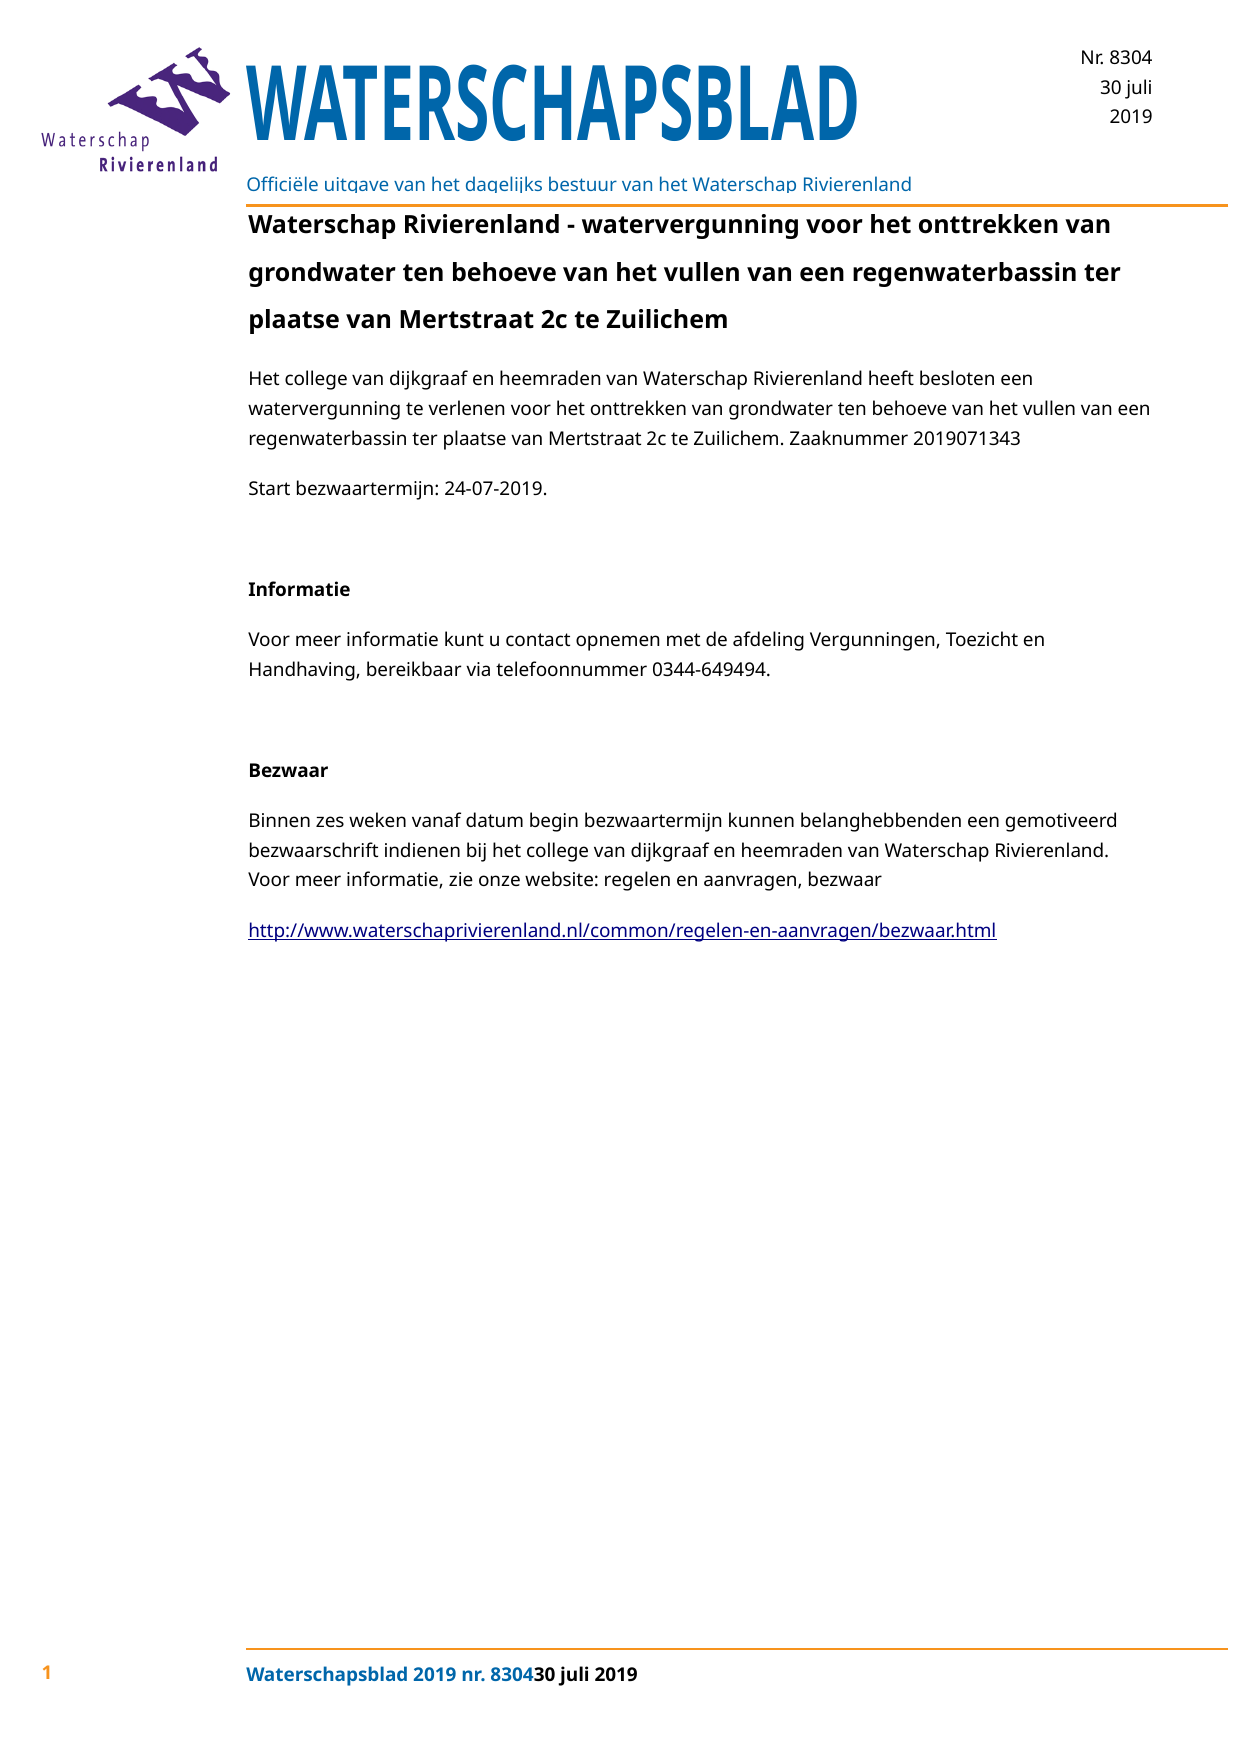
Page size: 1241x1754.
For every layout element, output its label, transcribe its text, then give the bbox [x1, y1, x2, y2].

picture [41, 47, 231, 172]
text http://www.waterschaprivierenland.nl/common/regelen-en-aanvragen/bezwaar.html [248, 917, 1152, 942]
text Bezwaar [248, 757, 1152, 782]
text Voor meer informatie kunt u contact opnemen met de afdeling Vergunningen, Toezicht en Handhaving, bereikbaar via telefoonnummer 0344-649494. [248, 626, 1152, 682]
text Waterschap Rivierenland - watervergunning voor het onttrekken van grondwater ten behoeve van het vullen van een regenwaterbassin ter plaatse van Mertstraat 2c te Zuilichem [248, 207, 1152, 336]
text Start bezwaartermijn: 24-07-2019. [248, 475, 1152, 501]
text Informatie [248, 576, 1152, 602]
text Binnen zes weken vanaf datum begin bezwaartermijn kunnen belanghebbenden een gemotiveerd bezwaarschrift indienen bij het college van dijkgraaf en heemraden van Waterschap Rivierenland. Voor meer informatie, zie onze website: regelen en aanvragen, bezwaar [248, 807, 1152, 892]
text Het college van dijkgraaf en heemraden van Waterschap Rivierenland heeft besloten een watervergunning te verlenen voor het onttrekken van grondwater ten behoeve van het vullen van een regenwaterbassin ter plaatse van Mertstraat 2c te Zuilichem. Zaaknummer 2019071343 [248, 366, 1152, 450]
